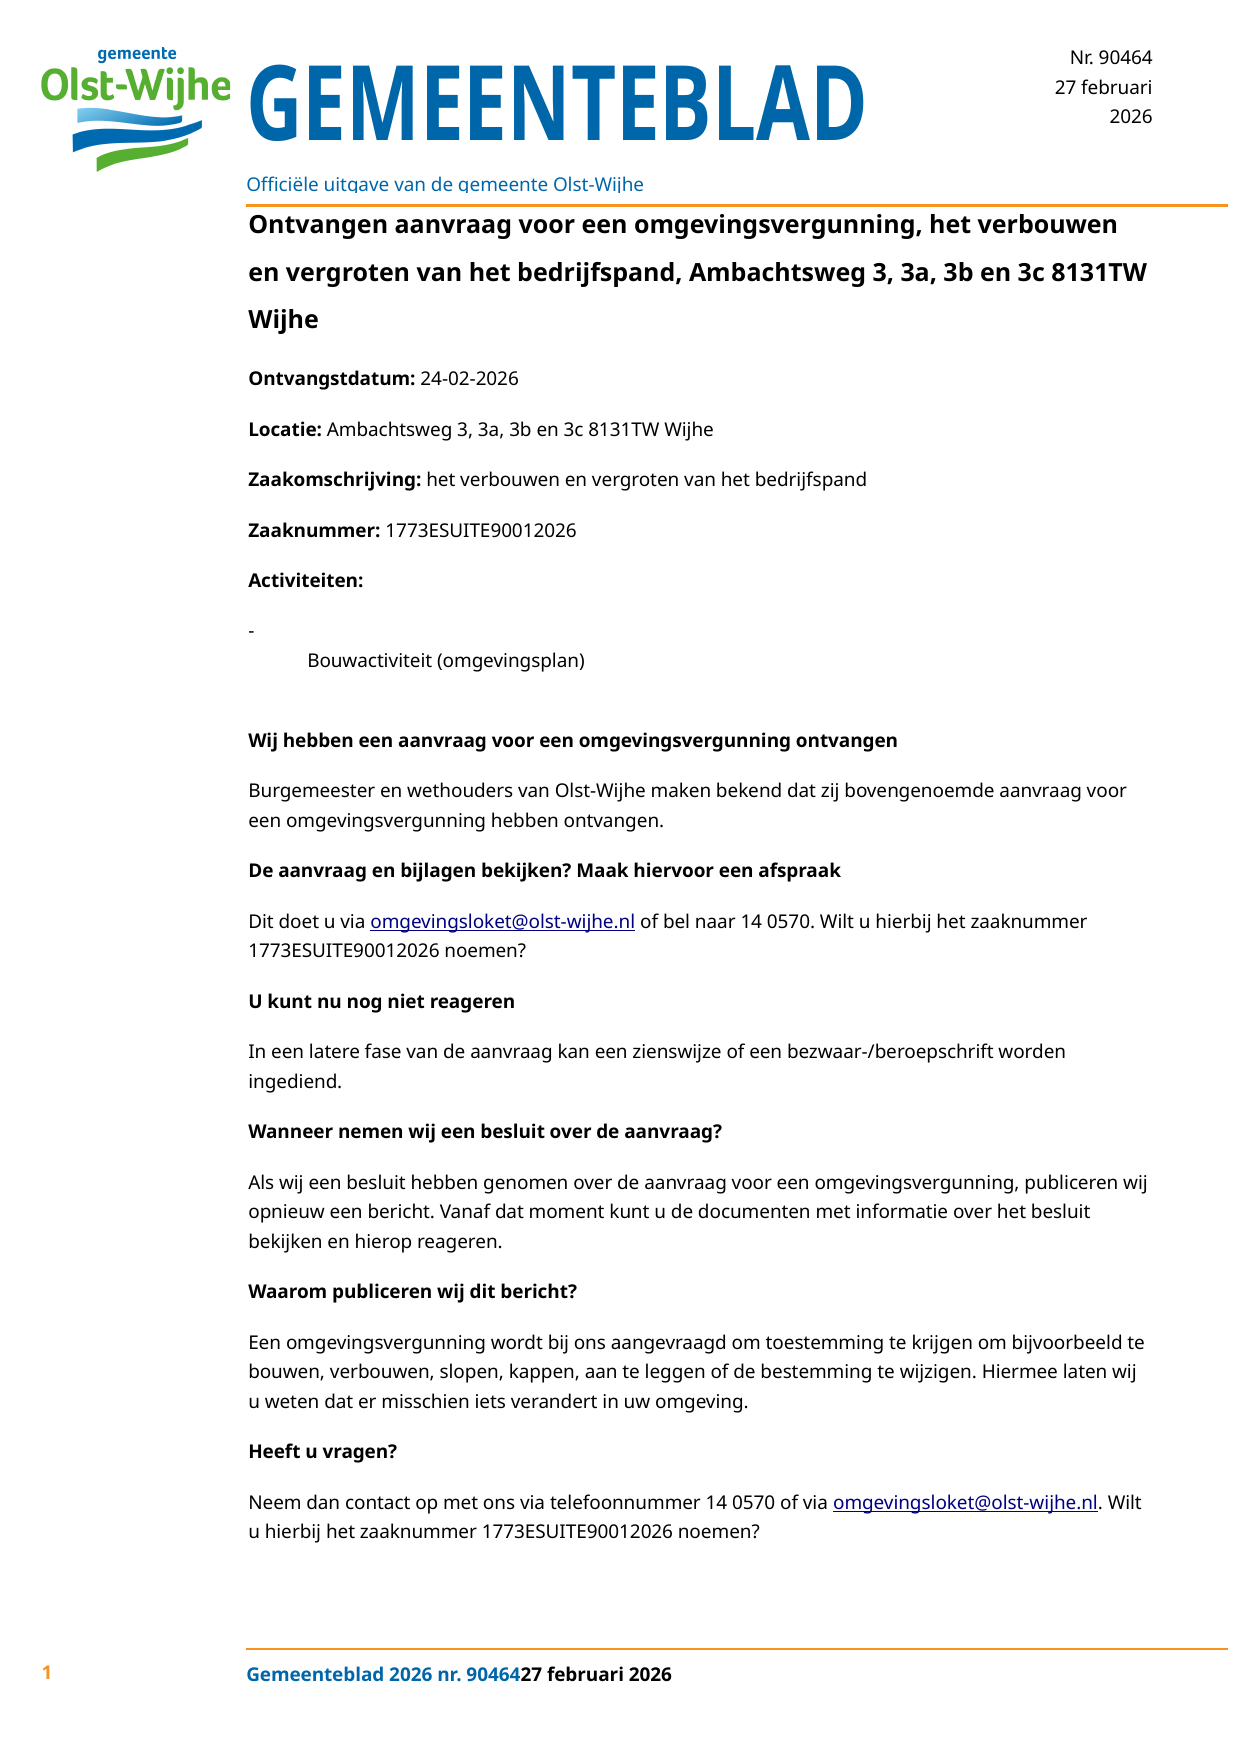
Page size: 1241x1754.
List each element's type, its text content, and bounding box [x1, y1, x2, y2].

text Heeft u vragen? [248, 1438, 1152, 1464]
text Neem dan contact op met ons via telefoonnummer 14 0570 of via omgevingsloket@olst-wijhe.nl. Wilt u hierbij het zaaknummer 1773ESUITE90012026 noemen? [248, 1489, 1152, 1544]
list Bouwactiviteit (omgevingsplan) [248, 647, 1152, 673]
text Als wij een besluit hebben genomen over de aanvraag voor een omgevingsvergunning, publiceren wij opnieuw een bericht. Vanaf dat moment kunt u de documenten met informatie over het besluit bekijken en hierop reageren. [248, 1169, 1152, 1254]
text Een omgevingsvergunning wordt bij ons aangevraagd om toestemming te krijgen om bijvoorbeeld te bouwen, verbouwen, slopen, kappen, aan te leggen of de bestemming te wijzigen. Hiermee laten wij u weten dat er misschien iets verandert in uw omgeving. [248, 1329, 1152, 1414]
text Ontvangstdatum: 24-02-2026 [248, 366, 1152, 391]
text U kunt nu nog niet reageren [248, 988, 1152, 1014]
text Activiteiten: [248, 567, 1152, 593]
text Ontvangen aanvraag voor een omgevingsvergunning, het verbouwen en vergroten van het bedrijfspand, Ambachtsweg 3, 3a, 3b en 3c 8131TW Wijhe [248, 207, 1152, 336]
text Zaaknummer: 1773ESUITE90012026 [248, 517, 1152, 542]
text Burgemeester en wethouders van Olst-Wijhe maken bekend dat zij bovengenoemde aanvraag voor een omgevingsvergunning hebben ontvangen. [248, 778, 1152, 833]
picture [41, 47, 231, 172]
text Waarom publiceren wij dit bericht? [248, 1278, 1152, 1304]
text Dit doet u via omgevingsloket@olst-wijhe.nl of bel naar 14 0570. Wilt u hierbij het zaaknummer 1773ESUITE90012026 noemen? [248, 908, 1152, 963]
text Zaakomschrijving: het verbouwen en vergroten van het bedrijfspand [248, 466, 1152, 492]
text Locatie: Ambachtsweg 3, 3a, 3b en 3c 8131TW Wijhe [248, 416, 1152, 442]
text Wij hebben een aanvraag voor een omgevingsvergunning ontvangen [248, 727, 1152, 753]
text Wanneer nemen wij een besluit over de aanvraag? [248, 1118, 1152, 1144]
text De aanvraag en bijlagen bekijken? Maak hiervoor een afspraak [248, 858, 1152, 883]
text In een latere fase van de aanvraag kan een zienswijze of een bezwaar-/beroepschrift worden ingediend. [248, 1038, 1152, 1094]
